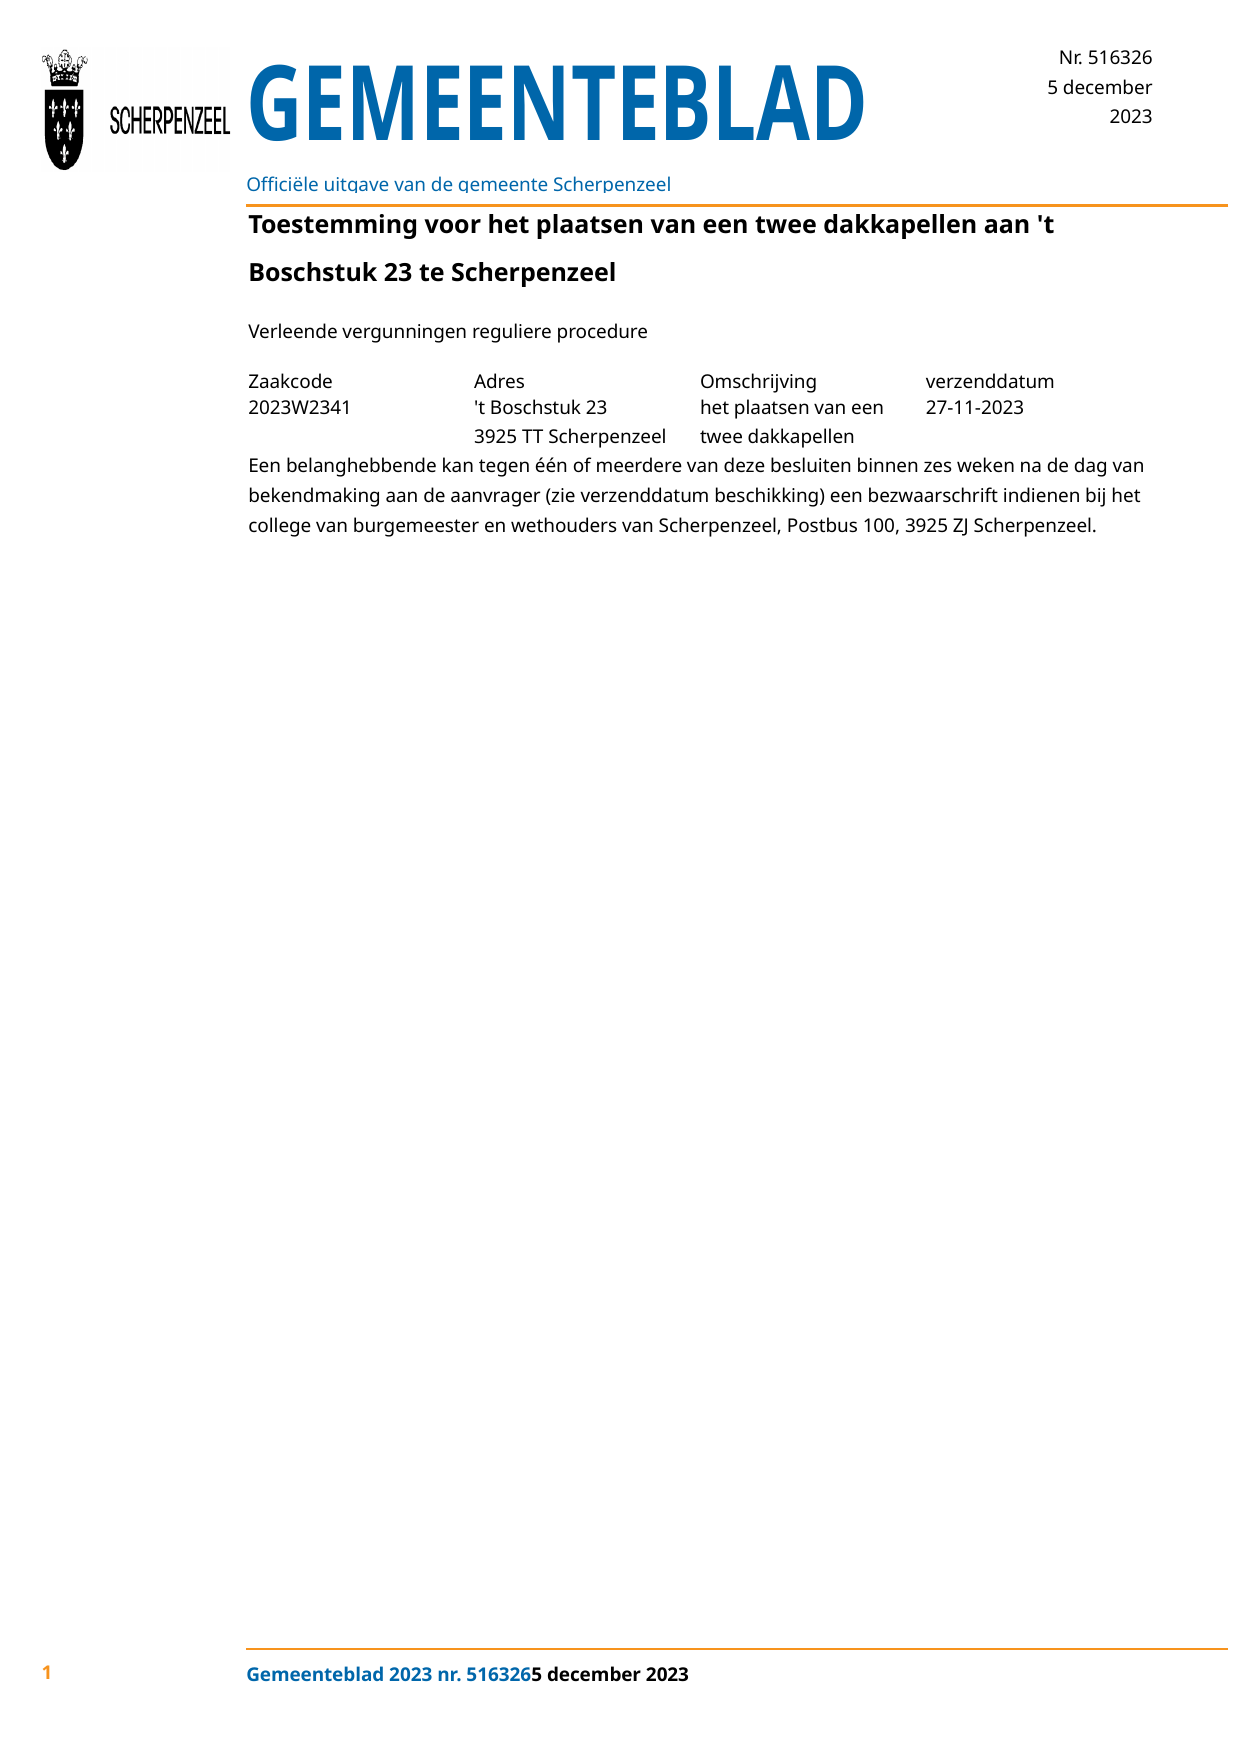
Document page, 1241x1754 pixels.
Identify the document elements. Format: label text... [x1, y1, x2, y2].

text Een belanghebbende kan tegen één of meerdere van deze besluiten binnen zes weken na de dag van bekendmaking aan de aanvrager (zie verzenddatum beschikking) een bezwaarschrift indienen bij het college van burgemeester en wethouders van Scherpenzeel, Postbus 100, 3925 ZJ Scherpenzeel. [248, 453, 1152, 538]
table_cell 27-11-2023 [926, 394, 1152, 449]
table_header Omschrijving [700, 369, 926, 394]
text Toestemming voor het plaatsen van een twee dakkapellen aan 't Boschstuk 23 te Scherpenzeel [248, 207, 1152, 288]
table_header Adres [474, 369, 700, 394]
table_header Zaakcode [248, 369, 474, 394]
picture [41, 47, 231, 172]
table_header verzenddatum [926, 369, 1152, 394]
table_cell het plaatsen van een twee dakkapellen [700, 394, 926, 449]
table_cell 2023W2341 [248, 394, 474, 449]
text Verleende vergunningen reguliere procedure [248, 318, 1152, 344]
table_cell 't Boschstuk 23 3925 TT Scherpenzeel [474, 394, 700, 449]
